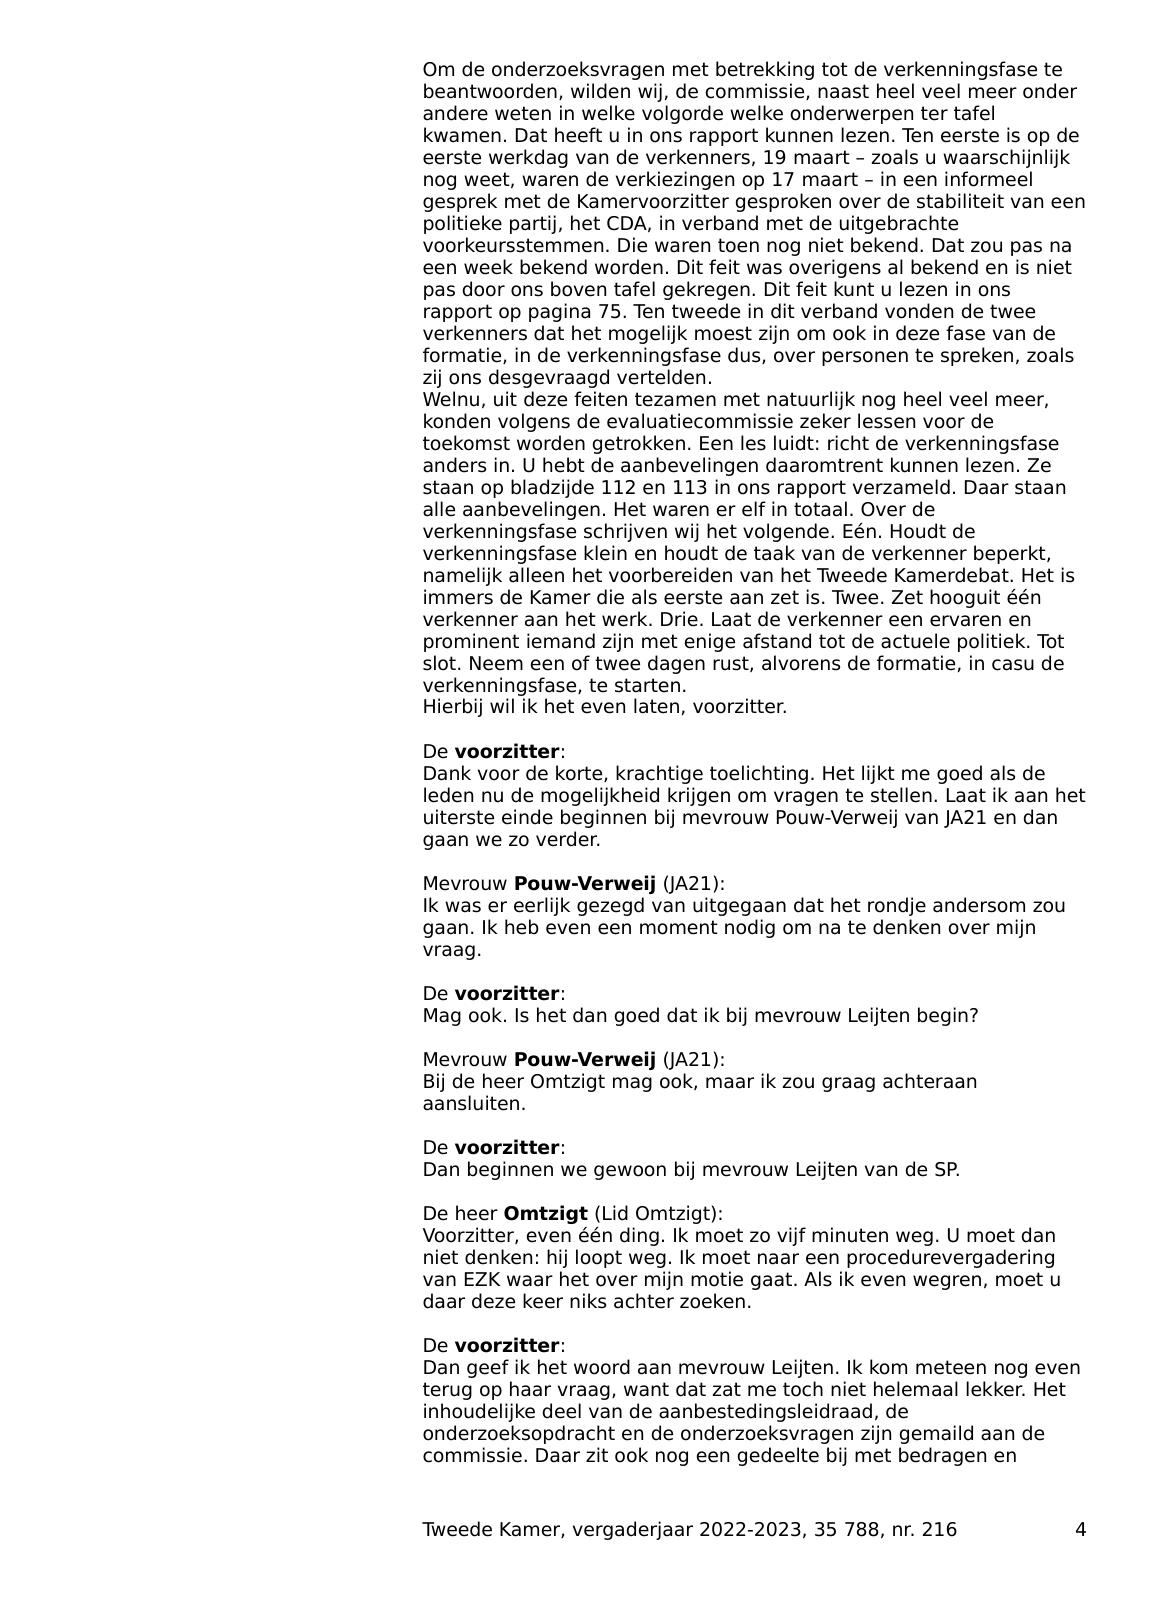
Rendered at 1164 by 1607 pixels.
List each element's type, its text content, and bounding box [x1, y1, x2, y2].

text Dank voor de korte, krachtige toelichting. Het lijkt me goed als de leden nu de mogelijkheid krijgen om vragen te stellen. Laat ik aan het uiterste einde beginnen bij mevrouw Pouw-Verweij van JA21 en dan gaan we zo verder. [422, 763, 1087, 851]
text Dan beginnen we gewoon bij mevrouw Leijten van de SP. [422, 1159, 1087, 1181]
text Voorzitter, even één ding. Ik moet zo vijf minuten weg. U moet dan niet denken: hij loopt weg. Ik moet naar een procedurevergadering van EZK waar het over mijn motie gaat. Als ik even wegren, moet u daar deze keer niks achter zoeken. [422, 1225, 1087, 1313]
text Dan geef ik het woord aan mevrouw Leijten. Ik kom meteen nog even terug op haar vraag, want dat zat me toch niet helemaal lekker. Het inhoudelijke deel van de aanbestedingsleidraad, de onderzoeksopdracht en de onderzoeksvragen zijn gemaild aan de commissie. Daar zit ook nog een gedeelte bij met bedragen en [422, 1357, 1087, 1467]
text Mevrouw Pouw-Verweij (JA21): [422, 873, 1087, 895]
text Bij de heer Omtzigt mag ook, maar ik zou graag achteraan aansluiten. [422, 1071, 1087, 1115]
text De voorzitter: [422, 983, 1087, 1005]
text De voorzitter: [422, 1335, 1087, 1357]
text Mag ook. Is het dan goed dat ik bij mevrouw Leijten begin? [422, 1005, 1087, 1027]
text Welnu, uit deze feiten tezamen met natuurlijk nog heel veel meer, konden volgens de evaluatiecommissie zeker lessen voor de toekomst worden getrokken. Een les luidt: richt de verkenningsfase anders in. U hebt de aanbevelingen daaromtrent kunnen lezen. Ze staan op bladzijde 112 en 113 in ons rapport verzameld. Daar staan alle aanbevelingen. Het waren er elf in totaal. Over de verkenningsfase schrijven wij het volgende. Eén. Houdt de verkenningsfase klein en houdt de taak van de verkenner beperkt, namelijk alleen het voorbereiden van het Tweede Kamerdebat. Het is immers de Kamer die als eerste aan zet is. Twee. Zet hooguit één verkenner aan het werk. Drie. Laat de verkenner een ervaren en prominent iemand zijn met enige afstand tot de actuele politiek. Tot slot. Neem een of twee dagen rust, alvorens de formatie, in casu de verkenningsfase, te starten. [422, 389, 1087, 696]
text Hierbij wil ik het even laten, voorzitter. [422, 696, 1087, 718]
text Ik was er eerlijk gezegd van uitgegaan dat het rondje andersom zou gaan. Ik heb even een moment nodig om na te denken over mijn vraag. [422, 895, 1087, 961]
text De voorzitter: [422, 1137, 1087, 1159]
text De voorzitter: [422, 741, 1087, 763]
text Om de onderzoeksvragen met betrekking tot de verkenningsfase te beantwoorden, wilden wij, de commissie, naast heel veel meer onder andere weten in welke volgorde welke onderwerpen ter tafel kwamen. Dat heeft u in ons rapport kunnen lezen. Ten eerste is op de eerste werkdag van de verkenners, 19 maart – zoals u waarschijnlijk nog weet, waren de verkiezingen op 17 maart – in een informeel gesprek met de Kamervoorzitter gesproken over de stabiliteit van een politieke partij, het CDA, in verband met de uitgebrachte voorkeursstemmen. Die waren toen nog niet bekend. Dat zou pas na een week bekend worden. Dit feit was overigens al bekend en is niet pas door ons boven tafel gekregen. Dit feit kunt u lezen in ons rapport op pagina 75. Ten tweede in dit verband vonden de twee verkenners dat het mogelijk moest zijn om ook in deze fase van de formatie, in de verkenningsfase dus, over personen te spreken, zoals zij ons desgevraagd vertelden. [422, 59, 1087, 389]
text Mevrouw Pouw-Verweij (JA21): [422, 1049, 1087, 1071]
text De heer Omtzigt (Lid Omtzigt): [422, 1203, 1087, 1225]
